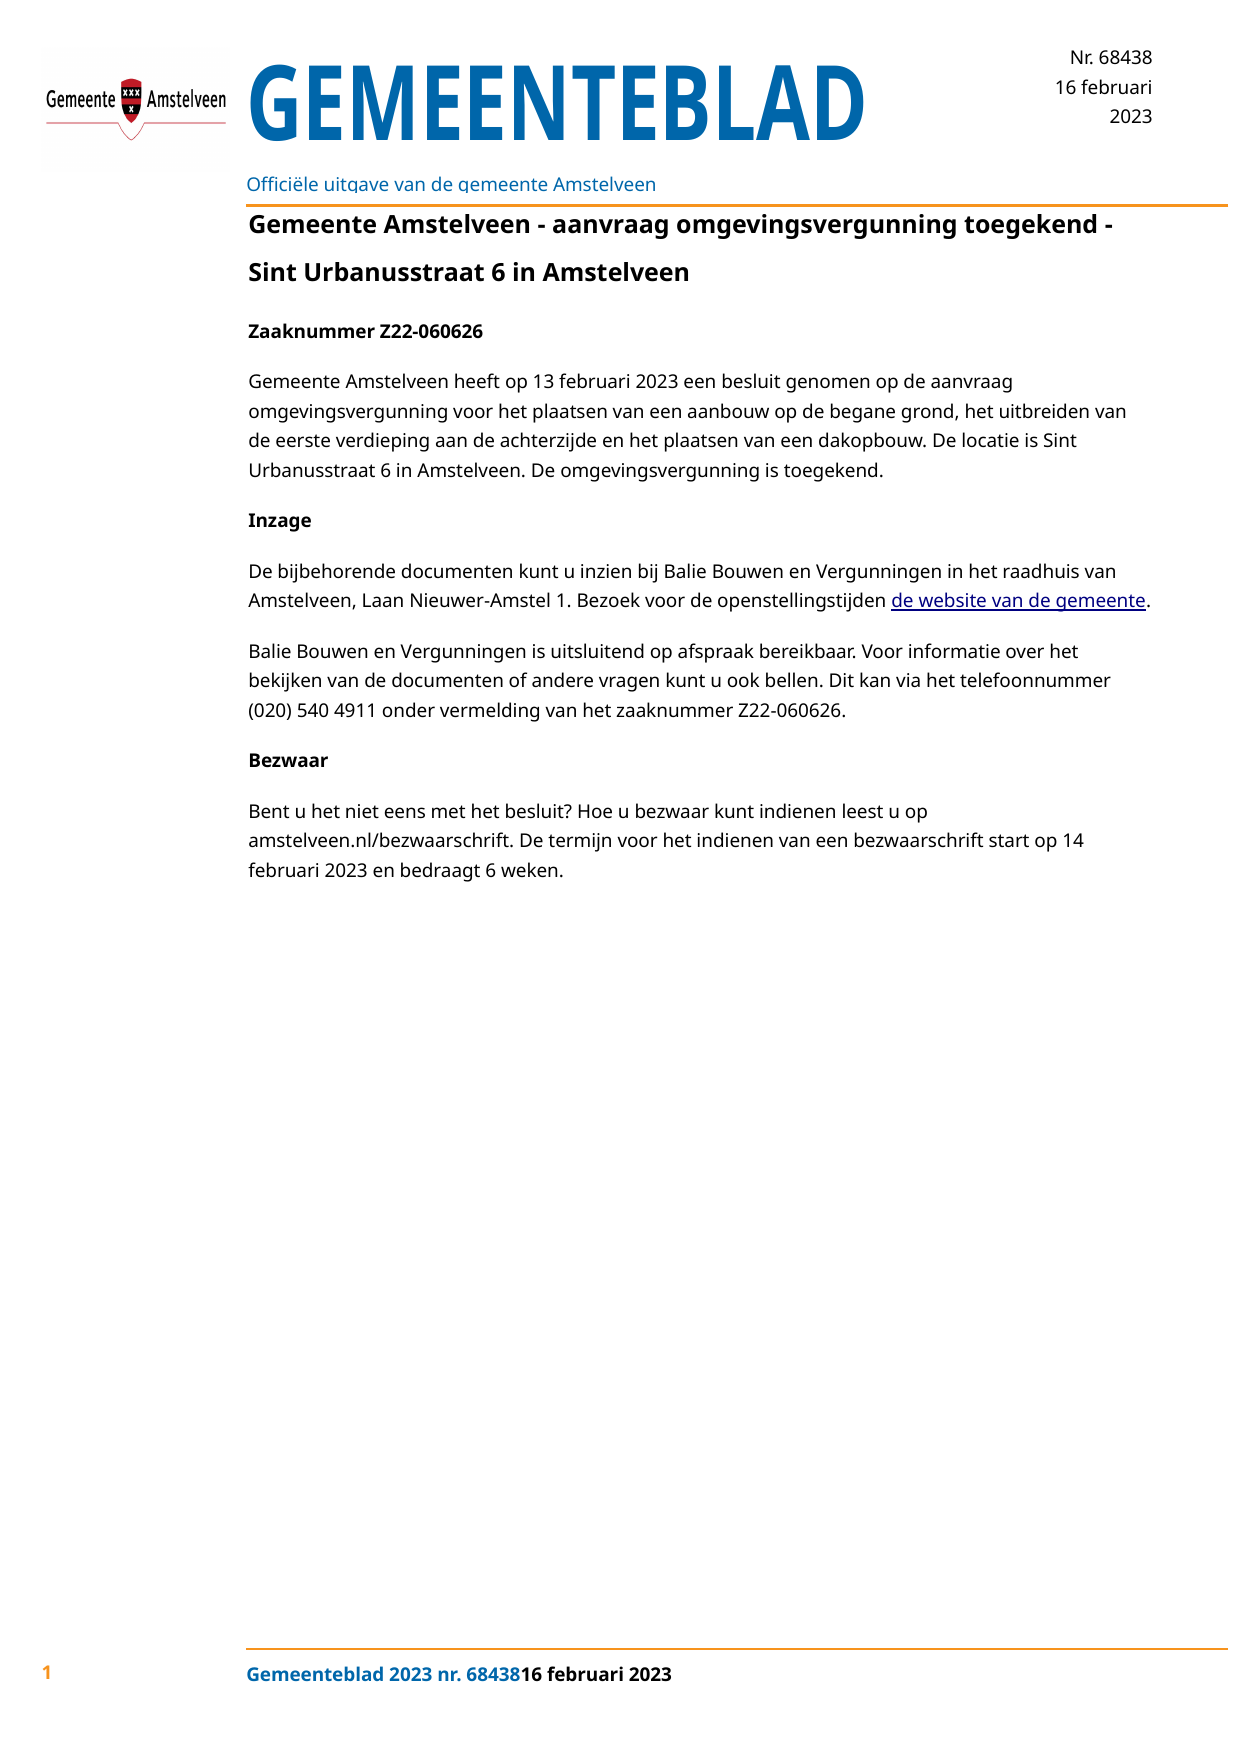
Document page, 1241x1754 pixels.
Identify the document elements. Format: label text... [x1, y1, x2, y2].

text Zaaknummer Z22-060626 [248, 318, 1152, 344]
text Inzage [248, 507, 1152, 533]
text Gemeente Amstelveen - aanvraag omgevingsvergunning toegekend - Sint Urbanusstraat 6 in Amstelveen [248, 207, 1152, 288]
text Bezwaar [248, 747, 1152, 773]
text Gemeente Amstelveen heeft op 13 februari 2023 een besluit genomen op de aanvraag omgevingsvergunning voor het plaatsen van een aanbouw op de begane grond, het uitbreiden van de eerste verdieping aan de achterzijde en het plaatsen van een dakopbouw. De locatie is Sint Urbanusstraat 6 in Amstelveen. De omgevingsvergunning is toegekend. [248, 368, 1152, 483]
text De bijbehorende documenten kunt u inzien bij Balie Bouwen en Vergunningen in het raadhuis van Amstelveen, Laan Nieuwer-Amstel 1. Bezoek voor de openstellingstijden de website van de gemeente. [248, 558, 1152, 613]
picture [41, 47, 231, 172]
text Balie Bouwen en Vergunningen is uitsluitend op afspraak bereikbaar. Voor informatie over het bekijken van de documenten of andere vragen kunt u ook bellen. Dit kan via het telefoonnummer (020) 540 4911 onder vermelding van het zaaknummer Z22-060626. [248, 638, 1152, 723]
text Bent u het niet eens met het besluit? Hoe u bezwaar kunt indienen leest u op amstelveen.nl/bezwaarschrift. De termijn voor het indienen van een bezwaarschrift start op 14 februari 2023 en bedraagt 6 weken. [248, 798, 1152, 883]
